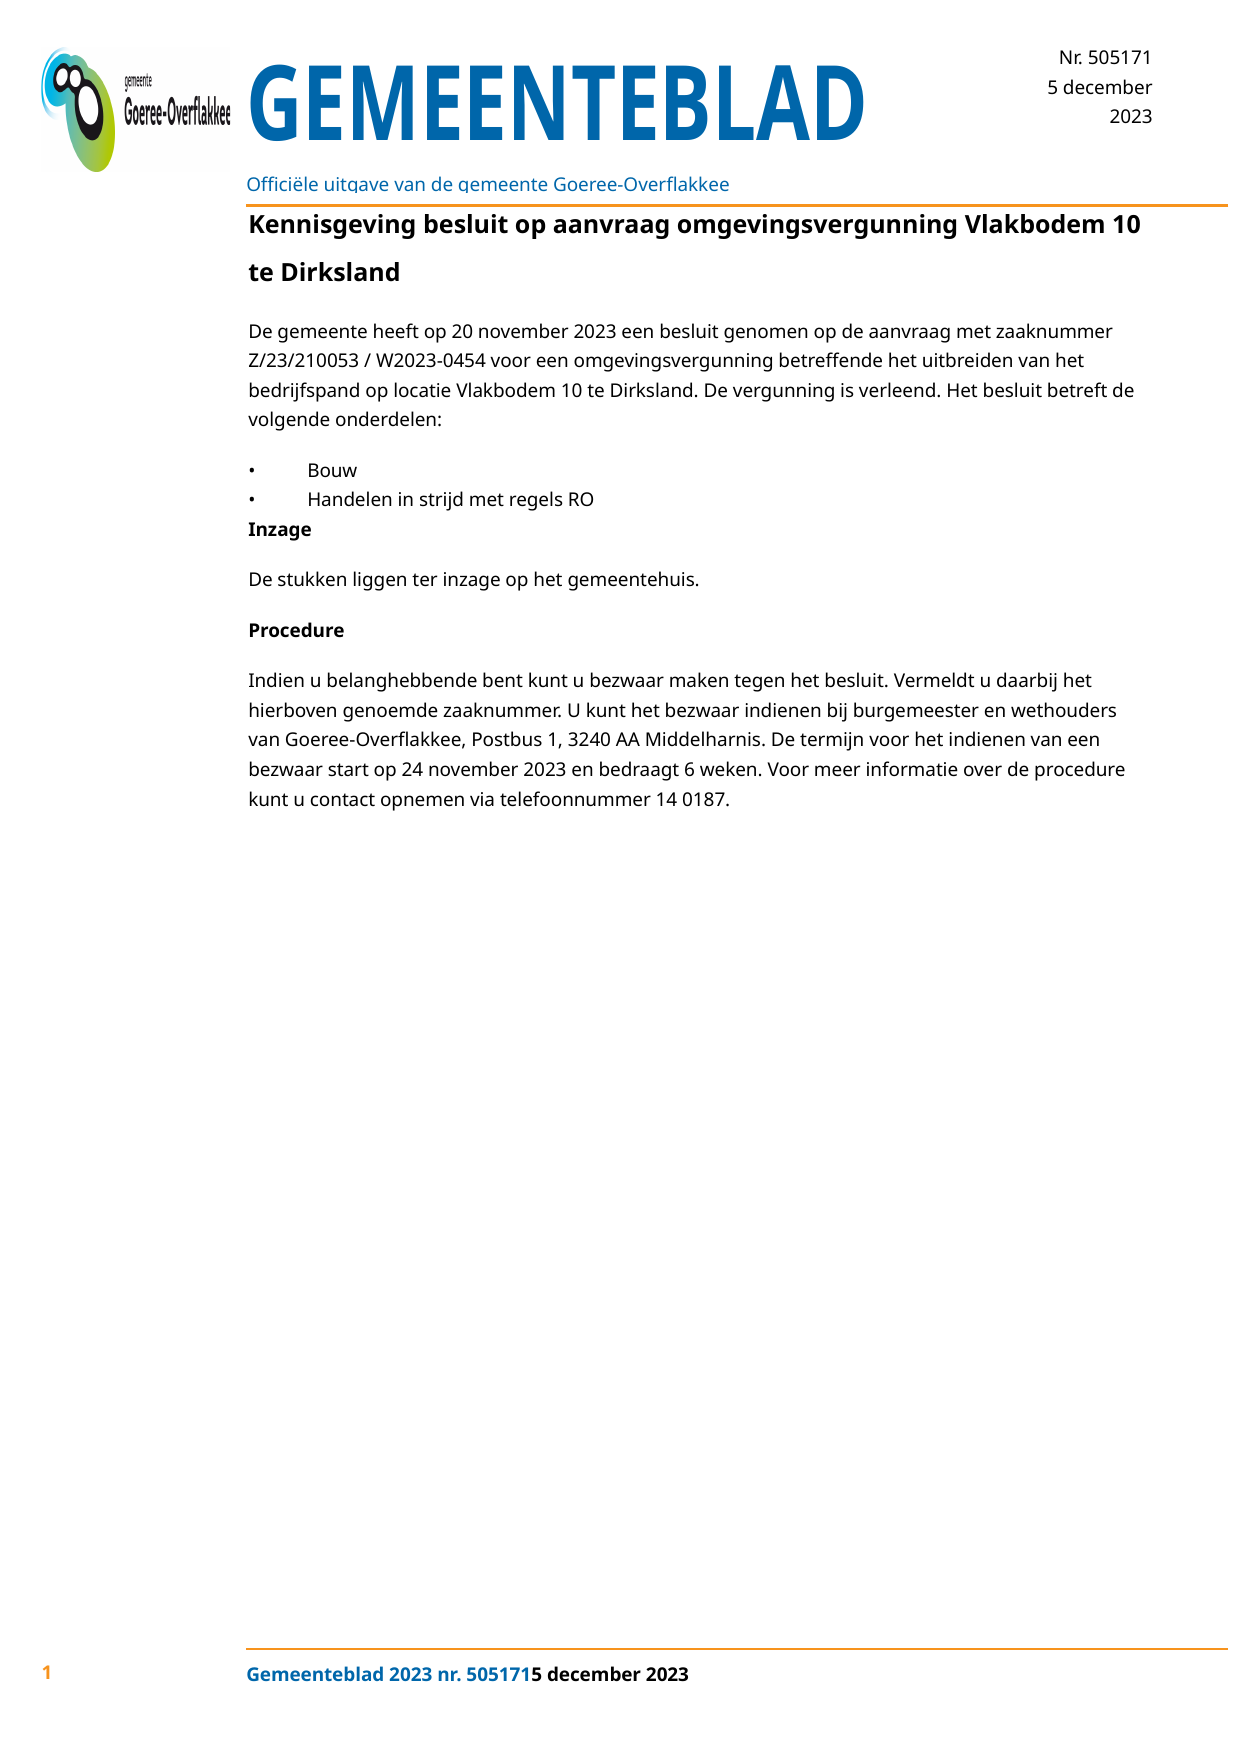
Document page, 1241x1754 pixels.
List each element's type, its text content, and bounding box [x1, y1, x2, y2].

list Handelen in strijd met regels RO [248, 487, 1152, 512]
text Inzage [248, 516, 1152, 542]
picture [41, 47, 231, 172]
text Kennisgeving besluit op aanvraag omgevingsvergunning Vlakbodem 10 te Dirksland [248, 207, 1152, 288]
text De gemeente heeft op 20 november 2023 een besluit genomen op de aanvraag met zaaknummer Z/23/210053 / W2023-0454 voor een omgevingsvergunning betreffende het uitbreiden van het bedrijfspand op locatie Vlakbodem 10 te Dirksland. De vergunning is verleend. Het besluit betreft de volgende onderdelen: [248, 318, 1152, 432]
text Indien u belanghebbende bent kunt u bezwaar maken tegen het besluit. Vermeldt u daarbij het hierboven genoemde zaaknummer. U kunt het bezwaar indienen bij burgemeester en wethouders van Goeree-Overflakkee, Postbus 1, 3240 AA Middelharnis. De termijn voor het indienen van een bezwaar start op 24 november 2023 en bedraagt 6 weken. Voor meer informatie over de procedure kunt u contact opnemen via telefoonnummer 14 0187. [248, 667, 1152, 812]
text De stukken liggen ter inzage op het gemeentehuis. [248, 567, 1152, 592]
list Bouw [248, 457, 1152, 483]
text Procedure [248, 617, 1152, 643]
